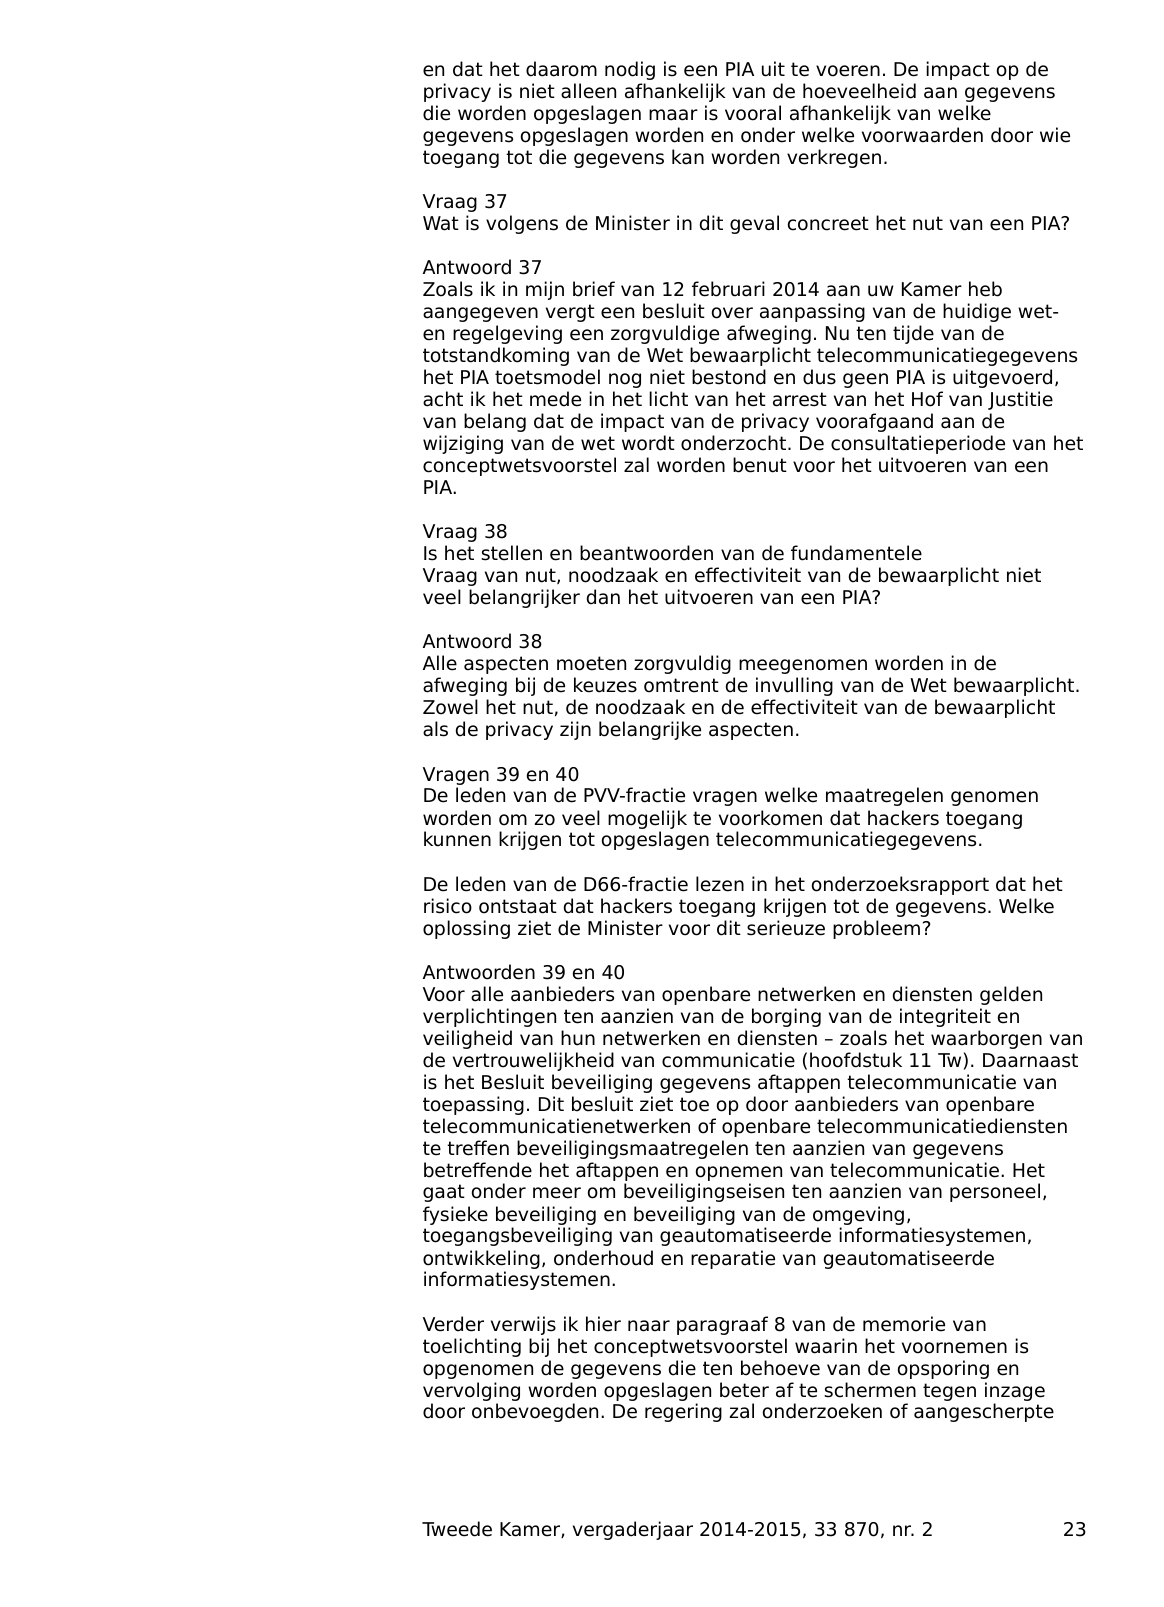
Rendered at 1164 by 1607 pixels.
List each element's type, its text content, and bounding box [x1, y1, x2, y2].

text Zoals ik in mijn brief van 12 februari 2014 aan uw Kamer heb aangegeven vergt een besluit over aanpassing van de huidige wet- en regelgeving een zorgvuldige afweging. Nu ten tijde van de totstandkoming van de Wet bewaarplicht telecommunicatiegegevens het PIA toetsmodel nog niet bestond en dus geen PIA is uitgevoerd, acht ik het mede in het licht van het arrest van het Hof van Justitie van belang dat de impact van de privacy voorafgaand aan de wijziging van de wet wordt onderzocht. De consultatieperiode van het conceptwetsvoorstel zal worden benut voor het uitvoeren van een PIA. [422, 279, 1087, 499]
text Vraag 37 [422, 191, 1087, 213]
text en dat het daarom nodig is een PIA uit te voeren. De impact op de privacy is niet alleen afhankelijk van de hoeveelheid aan gegevens die worden opgeslagen maar is vooral afhankelijk van welke gegevens opgeslagen worden en onder welke voorwaarden door wie toegang tot die gegevens kan worden verkregen. [422, 59, 1087, 169]
text Antwoord 37 [422, 257, 1087, 279]
text Vragen 39 en 40 [422, 763, 1087, 785]
text De leden van de D66-fractie lezen in het onderzoeksrapport dat het risico ontstaat dat hackers toegang krijgen tot de gegevens. Welke oplossing ziet de Minister voor dit serieuze probleem? [422, 873, 1087, 939]
text Antwoorden 39 en 40 [422, 962, 1087, 984]
text Antwoord 38 [422, 631, 1087, 653]
text Alle aspecten moeten zorgvuldig meegenomen worden in de afweging bij de keuzes omtrent de invulling van de Wet bewaarplicht. Zowel het nut, de noodzaak en de effectiviteit van de bewaarplicht als de privacy zijn belangrijke aspecten. [422, 653, 1087, 741]
text Is het stellen en beantwoorden van de fundamentele [422, 543, 1087, 565]
text Voor alle aanbieders van openbare netwerken en diensten gelden verplichtingen ten aanzien van de borging van de integriteit en veiligheid van hun netwerken en diensten – zoals het waarborgen van de vertrouwelijkheid van communicatie (hoofdstuk 11 Tw). Daarnaast is het Besluit beveiliging gegevens aftappen telecommunicatie van toepassing. Dit besluit ziet toe op door aanbieders van openbare telecommunicatienetwerken of openbare telecommunicatiediensten te treffen beveiligingsmaatregelen ten aanzien van gegevens betreffende het aftappen en opnemen van telecommunicatie. Het gaat onder meer om beveiligingseisen ten aanzien van personeel, fysieke beveiliging en beveiliging van de omgeving, toegangsbeveiliging van geautomatiseerde informatiesystemen, ontwikkeling, onderhoud en reparatie van geautomatiseerde informatiesystemen. [422, 984, 1087, 1291]
text Vraag 38 [422, 521, 1087, 543]
text De leden van de PVV-fractie vragen welke maatregelen genomen worden om zo veel mogelijk te voorkomen dat hackers toegang kunnen krijgen tot opgeslagen telecommunicatiegegevens. [422, 785, 1087, 851]
text Vraag van nut, noodzaak en effectiviteit van de bewaarplicht niet veel belangrijker dan het uitvoeren van een PIA? [422, 565, 1087, 609]
text Wat is volgens de Minister in dit geval concreet het nut van een PIA? [422, 213, 1087, 235]
text Verder verwijs ik hier naar paragraaf 8 van de memorie van toelichting bij het conceptwetsvoorstel waarin het voornemen is opgenomen de gegevens die ten behoeve van de opsporing en vervolging worden opgeslagen beter af te schermen tegen inzage door onbevoegden. De regering zal onderzoeken of aangescherpte [422, 1313, 1087, 1423]
